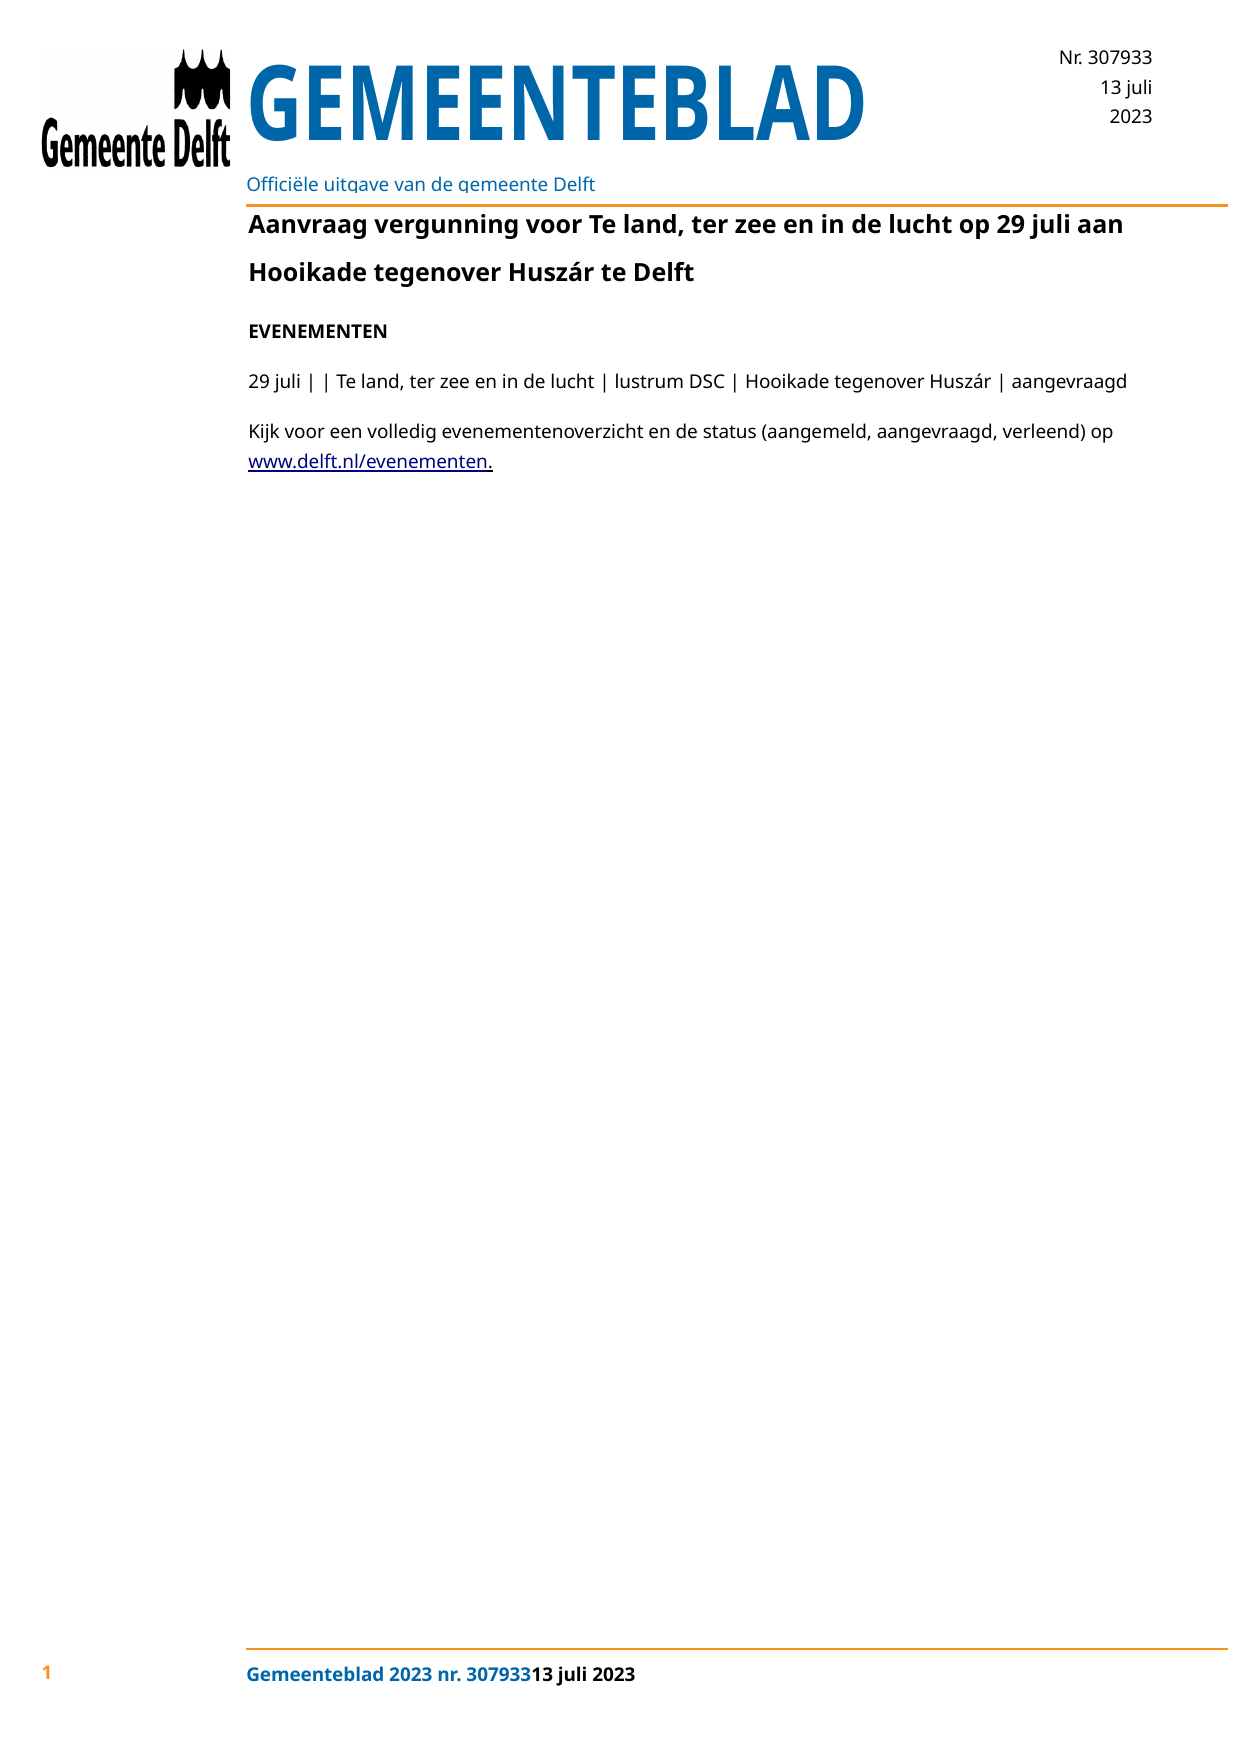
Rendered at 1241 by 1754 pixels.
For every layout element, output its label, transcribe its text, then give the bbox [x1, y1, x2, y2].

text EVENEMENTEN [248, 318, 1152, 344]
text 29 juli | | Te land, ter zee en in de lucht | lustrum DSC | Hooikade tegenover Huszár | aangevraagd [248, 368, 1152, 394]
text Kijk voor een volledig evenementenoverzicht en de status (aangemeld, aangevraagd, verleend) op www.delft.nl/evenementen. [248, 419, 1152, 474]
text Aanvraag vergunning voor Te land, ter zee en in de lucht op 29 juli aan Hooikade tegenover Huszár te Delft [248, 207, 1152, 288]
picture [41, 47, 231, 172]
